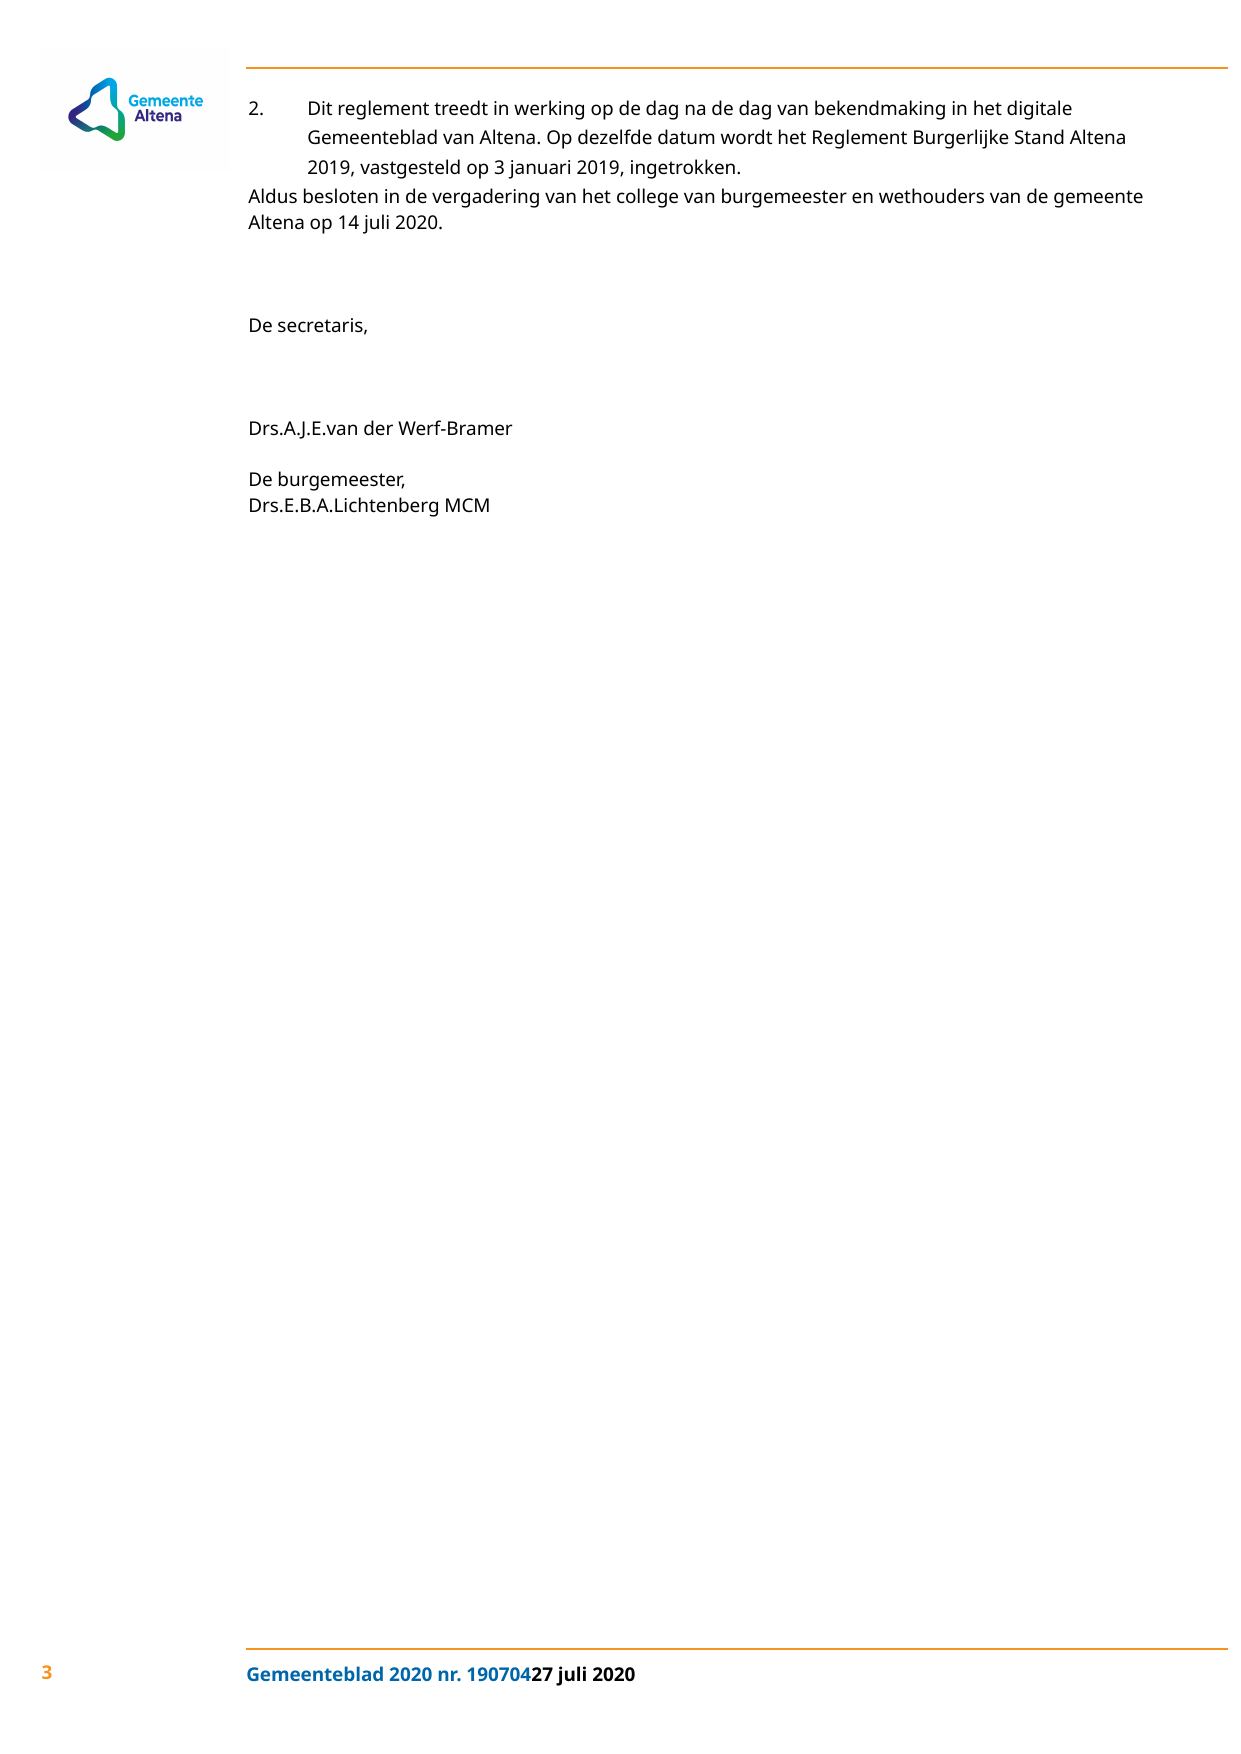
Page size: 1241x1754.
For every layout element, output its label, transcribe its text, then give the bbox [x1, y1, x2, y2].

text De burgemeester, [248, 467, 1152, 492]
list Dit reglement treedt in werking op de dag na de dag van bekendmaking in het digitale Gemeenteblad van Altena. Op dezelfde datum wordt het Reglement Burgerlijke Stand Altena 2019, vastgesteld op 3 januari 2019, ingetrokken. [248, 95, 1152, 180]
picture [41, 47, 231, 172]
text Drs.A.J.E.van der Werf-Bramer [248, 415, 1152, 441]
text Drs.E.B.A.Lichtenberg MCM [248, 492, 1152, 518]
text De secretaris, [248, 312, 1152, 338]
text Aldus besloten in de vergadering van het college van burgemeester en wethouders van de gemeente Altena op 14 juli 2020. [248, 183, 1152, 235]
